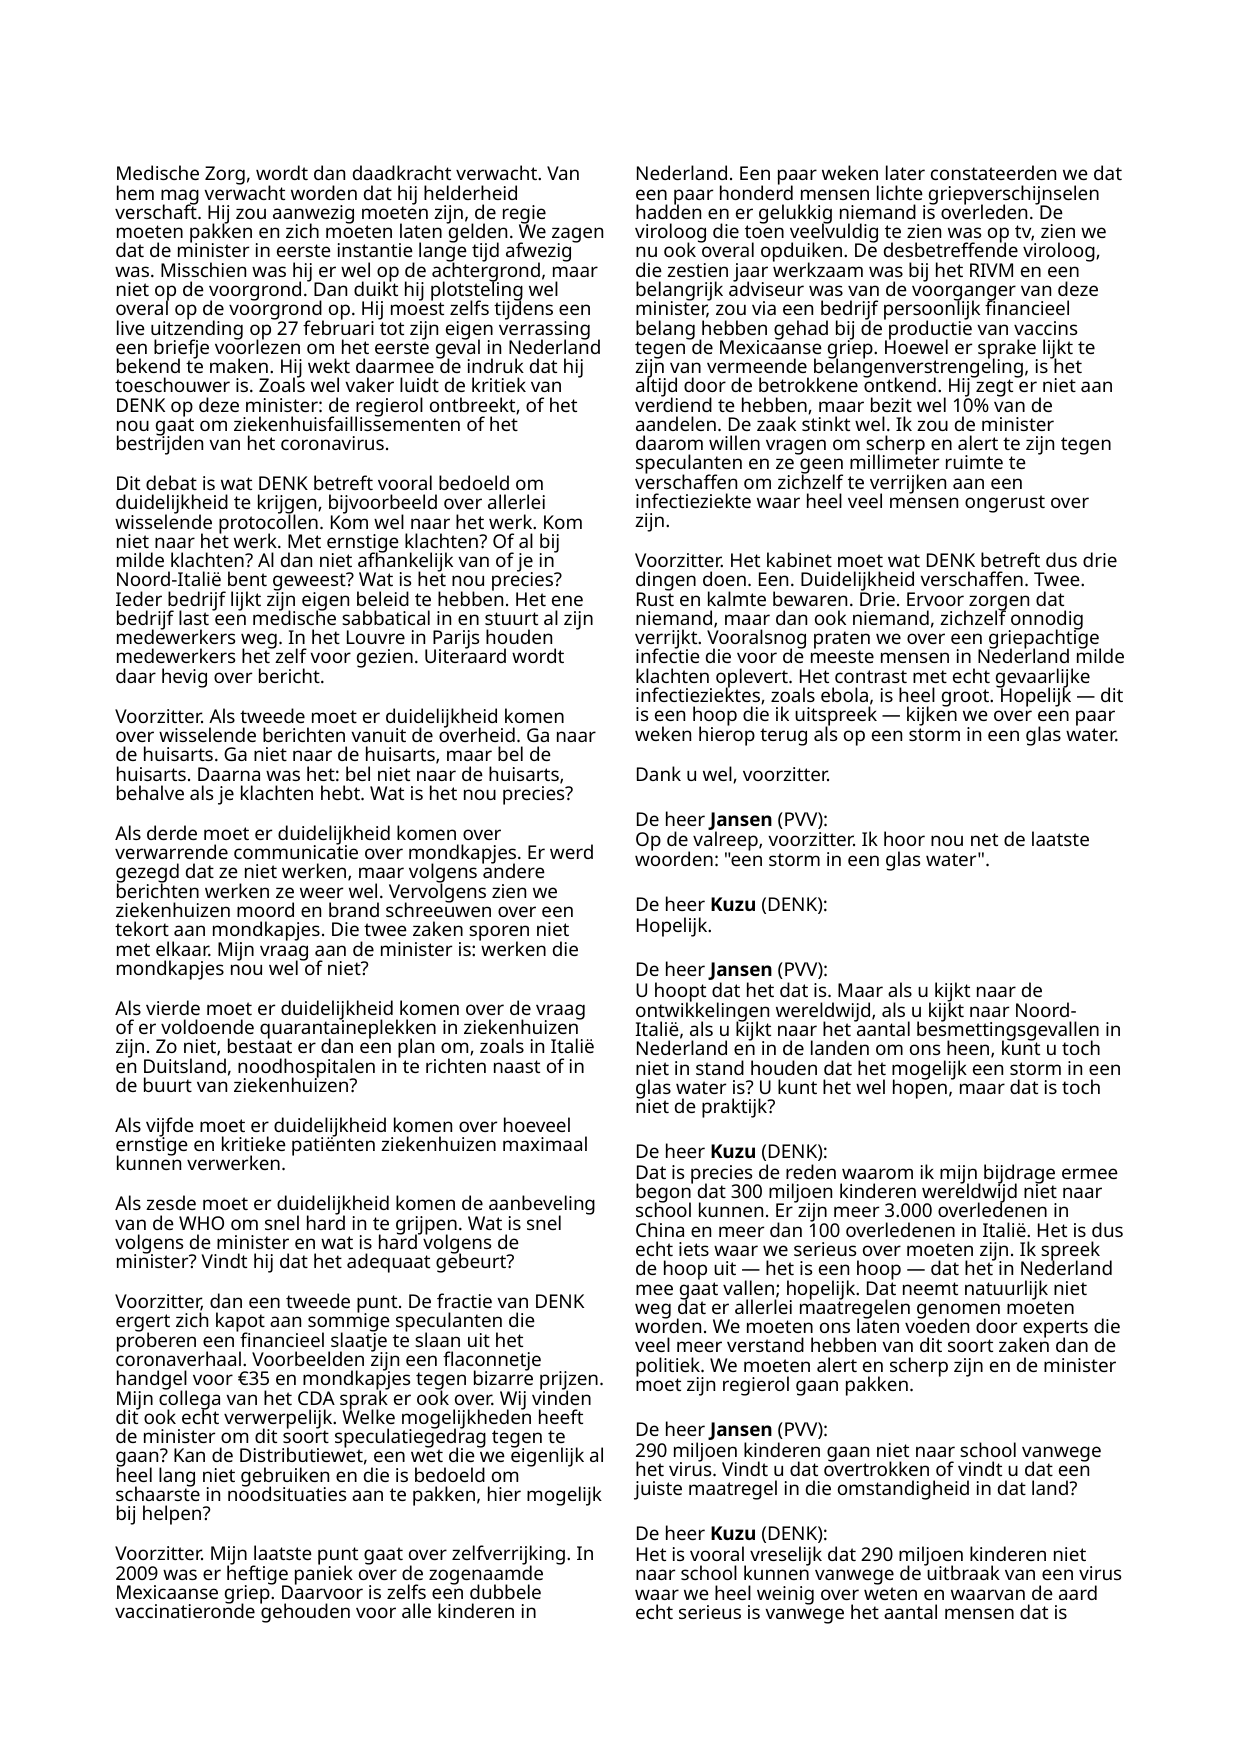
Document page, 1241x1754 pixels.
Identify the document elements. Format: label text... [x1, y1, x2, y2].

text Als zesde moet er duidelijkheid komen de aanbeveling van de WHO om snel hard in te grijpen. Wat is snel volgens de minister en wat is hard volgens de minister? Vindt hij dat het adequaat gebeurt? [115, 1195, 605, 1272]
text De heer Kuzu (DENK): [635, 1520, 1125, 1546]
text U hoopt dat het dat is. Maar als u kijkt naar de ontwikkelingen wereldwijd, als u kijkt naar Noord-Italië, als u kijkt naar het aantal besmettingsgevallen in Nederland en in de landen om ons heen, kunt u toch niet in stand houden dat het mogelijk een storm in een glas water is? U kunt het wel hopen, maar dat is toch niet de praktijk? [635, 982, 1125, 1117]
text De heer Jansen (PVV): [635, 957, 1125, 982]
text Dit debat is wat DENK betreft vooral bedoeld om duidelijkheid te krijgen, bijvoorbeeld over allerlei wisselende protocollen. Kom wel naar het werk. Kom niet naar het werk. Met ernstige klachten? Of al bij milde klachten? Al dan niet afhankelijk van of je in Noord-Italië bent geweest? Wat is het nou precies? Ieder bedrijf lijkt zijn eigen beleid te hebben. Het ene bedrijf last een medische sabbatical in en stuurt al zijn medewerkers weg. In het Louvre in Parijs houden medewerkers het zelf voor gezien. Uiteraard wordt daar hevig over bericht. [115, 475, 605, 687]
text Medische Zorg, wordt dan daadkracht verwacht. Van hem mag verwacht worden dat hij helderheid verschaft. Hij zou aanwezig moeten zijn, de regie moeten pakken en zich moeten laten gelden. We zagen dat de minister in eerste instantie lange tijd afwezig was. Misschien was hij er wel op de achtergrond, maar niet op de voorgrond. Dan duikt hij plotsteling wel overal op de voorgrond op. Hij moest zelfs tijdens een live uitzending op 27 februari tot zijn eigen verrassing een briefje voorlezen om het eerste geval in Nederland bekend te maken. Hij wekt daarmee de indruk dat hij toeschouwer is. Zoals wel vaker luidt de kritiek van DENK op deze minister: de regierol ontbreekt, of het nou gaat om ziekenhuisfaillissementen of het bestrijden van het coronavirus. [115, 165, 605, 454]
text Het is vooral vreselijk dat 290 miljoen kinderen niet naar school kunnen vanwege de uitbraak van een virus waar we heel weinig over weten en waarvan de aard echt serieus is vanwege het aantal mensen dat is [635, 1546, 1125, 1623]
text De heer Kuzu (DENK): [635, 891, 1125, 917]
text Voorzitter, dan een tweede punt. De fractie van DENK ergert zich kapot aan sommige speculanten die proberen een financieel slaatje te slaan uit het coronaverhaal. Voorbeelden zijn een flaconnetje handgel voor €35 en mondkapjes tegen bizarre prijzen. Mijn collega van het CDA sprak er ook over. Wij vinden dit ook echt verwerpelijk. Welke mogelijkheden heeft de minister om dit soort speculatiegedrag tegen te gaan? Kan de Distributiewet, een wet die we eigenlijk al heel lang niet gebruiken en die is bedoeld om schaarste in noodsituaties aan te pakken, hier mogelijk bij helpen? [115, 1293, 605, 1524]
text De heer Kuzu (DENK): [635, 1138, 1125, 1164]
text Als vijfde moet er duidelijkheid komen over hoeveel ernstige en kritieke patiënten ziekenhuizen maximaal kunnen verwerken. [115, 1117, 605, 1175]
text Voorzitter. Het kabinet moet wat DENK betreft dus drie dingen doen. Een. Duidelijkheid verschaffen. Twee. Rust en kalmte bewaren. Drie. Ervoor zorgen dat niemand, maar dan ook niemand, zichzelf onnodig verrijkt. Vooralsnog praten we over een griepachtige infectie die voor de meeste mensen in Nederland milde klachten oplevert. Het contrast met echt gevaarlijke infectieziektes, zoals ebola, is heel groot. Hopelijk — dit is een hoop die ik uitspreek — kijken we over een paar weken hierop terug als op een storm in een glas water. [635, 552, 1125, 745]
text Dat is precies de reden waarom ik mijn bijdrage ermee begon dat 300 miljoen kinderen wereldwijd niet naar school kunnen. Er zijn meer 3.000 overledenen in China en meer dan 100 overledenen in Italië. Het is dus echt iets waar we serieus over moeten zijn. Ik spreek de hoop uit — het is een hoop — dat het in Nederland mee gaat vallen; hopelijk. Dat neemt natuurlijk niet weg dat er allerlei maatregelen genomen moeten worden. We moeten ons laten voeden door experts die veel meer verstand hebben van dit soort zaken dan de politiek. We moeten alert en scherp zijn en de minister moet zijn regierol gaan pakken. [635, 1164, 1125, 1395]
text Als vierde moet er duidelijkheid komen over de vraag of er voldoende quarantaineplekken in ziekenhuizen zijn. Zo niet, bestaat er dan een plan om, zoals in Italië en Duitsland, noodhospitalen in te richten naast of in de buurt van ziekenhuizen? [115, 1000, 605, 1096]
text Nederland. Een paar weken later constateerden we dat een paar honderd mensen lichte griepverschijnselen hadden en er gelukkig niemand is overleden. De viroloog die toen veelvuldig te zien was op tv, zien we nu ook overal opduiken. De desbetreffende viroloog, die zestien jaar werkzaam was bij het RIVM en een belangrijk adviseur was van de voorganger van deze minister, zou via een bedrijf persoonlijk financieel belang hebben gehad bij de productie van vaccins tegen de Mexicaanse griep. Hoewel er sprake lijkt te zijn van vermeende belangenverstrengeling, is het altijd door de betrokkene ontkend. Hij zegt er niet aan verdiend te hebben, maar bezit wel 10% van de aandelen. De zaak stinkt wel. Ik zou de minister daarom willen vragen om scherp en alert te zijn tegen speculanten en ze geen millimeter ruimte te verschaffen om zichzelf te verrijken aan een infectieziekte waar heel veel mensen ongerust over zijn. [635, 165, 1125, 531]
text Hopelijk. [635, 917, 1125, 936]
text Als derde moet er duidelijkheid komen over verwarrende communicatie over mondkapjes. Er werd gezegd dat ze niet werken, maar volgens andere berichten werken ze weer wel. Vervolgens zien we ziekenhuizen moord en brand schreeuwen over een tekort aan mondkapjes. Die twee zaken sporen niet met elkaar. Mijn vraag aan de minister is: werken die mondkapjes nou wel of niet? [115, 825, 605, 979]
text 290 miljoen kinderen gaan niet naar school vanwege het virus. Vindt u dat overtrokken of vindt u dat een juiste maatregel in die omstandigheid in dat land? [635, 1442, 1125, 1499]
text De heer Jansen (PVV): [635, 806, 1125, 831]
text Dank u wel, voorzitter. [635, 766, 1125, 785]
text Voorzitter. Als tweede moet er duidelijkheid komen over wisselende berichten vanuit de overheid. Ga naar de huisarts. Ga niet naar de huisarts, maar bel de huisarts. Daarna was het: bel niet naar de huisarts, behalve als je klachten hebt. Wat is het nou precies? [115, 708, 605, 804]
text Op de valreep, voorzitter. Ik hoor nou net de laatste woorden: "een storm in een glas water". [635, 831, 1125, 870]
text Voorzitter. Mijn laatste punt gaat over zelfverrijking. In 2009 was er heftige paniek over de zogenaamde Mexicaanse griep. Daarvoor is zelfs een dubbele vaccinatieronde gehouden voor alle kinderen in [115, 1545, 605, 1622]
text De heer Jansen (PVV): [635, 1416, 1125, 1442]
